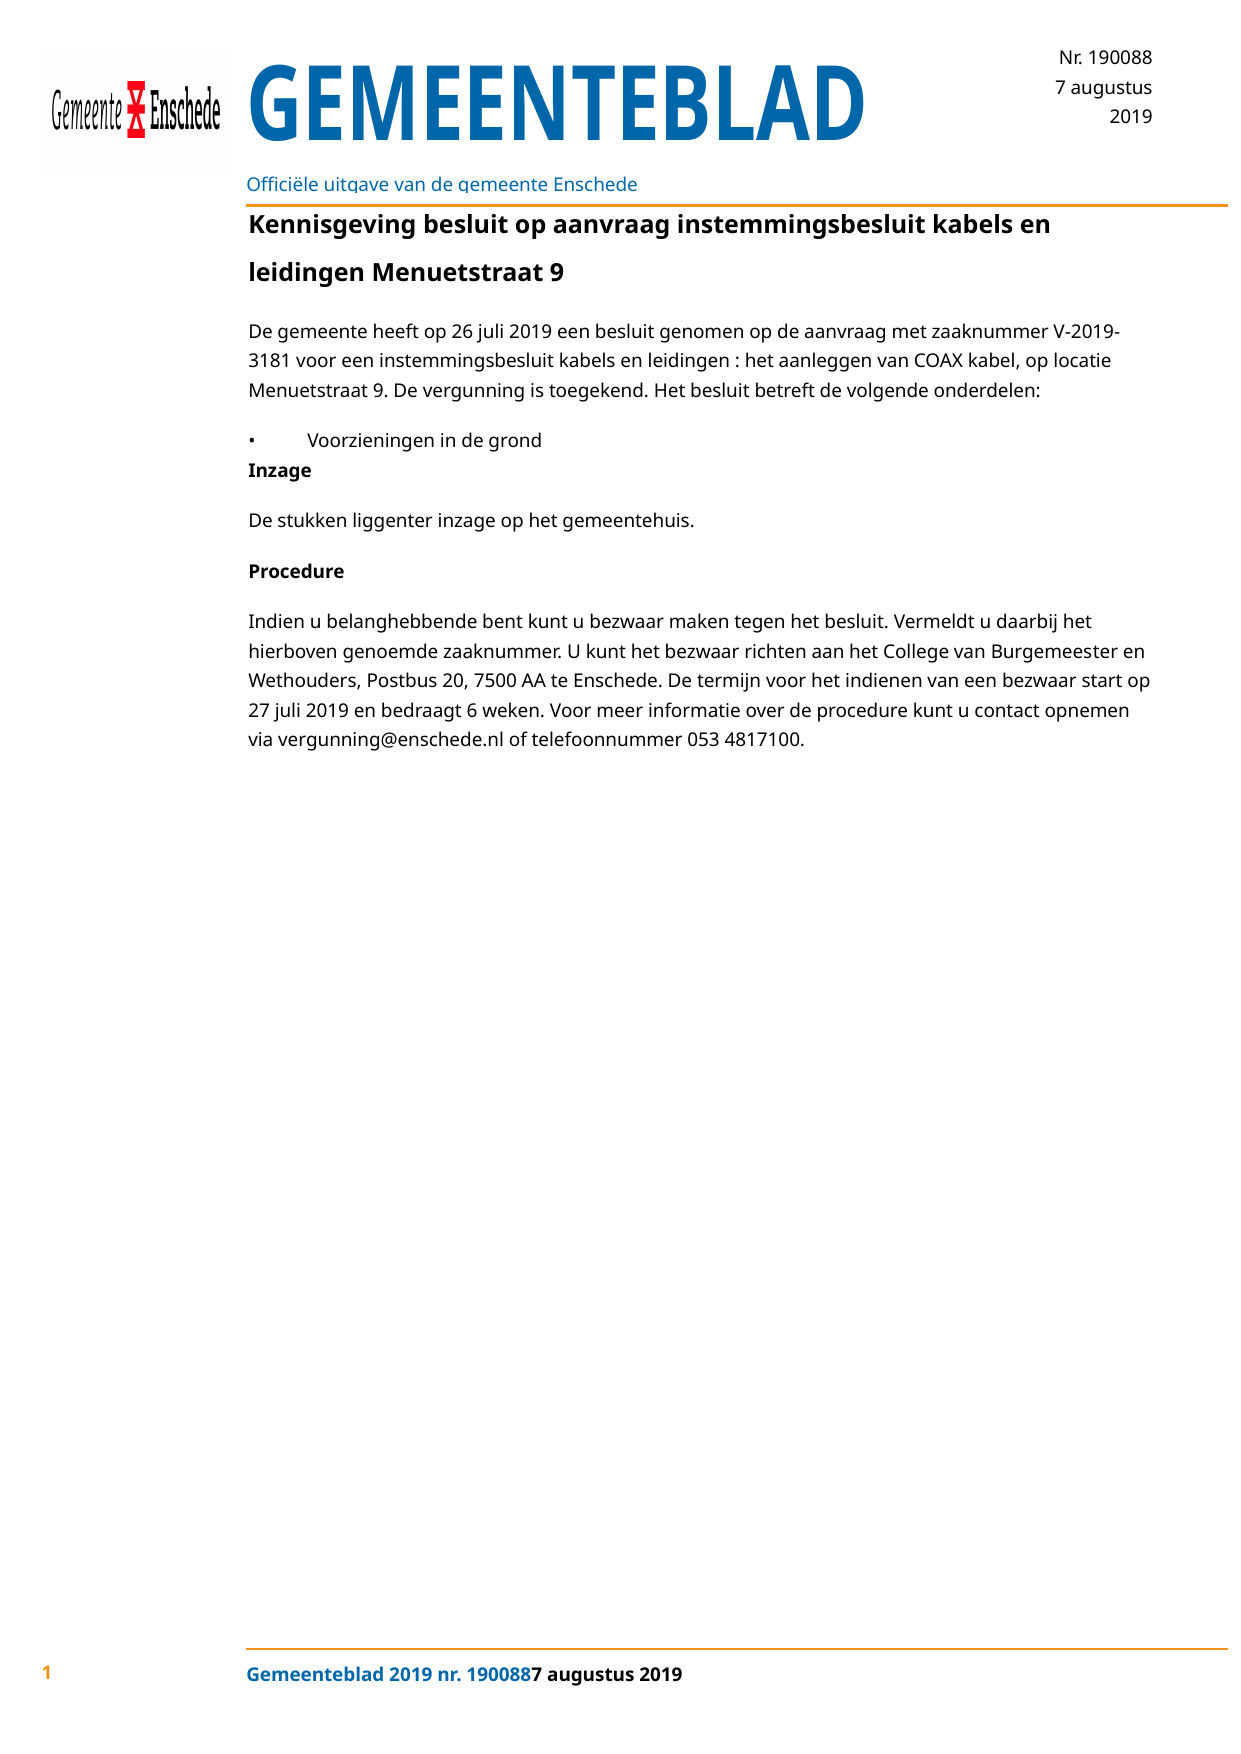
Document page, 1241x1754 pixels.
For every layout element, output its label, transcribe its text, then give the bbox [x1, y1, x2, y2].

text Inzage [248, 457, 1152, 483]
text Procedure [248, 558, 1152, 584]
text De stukken liggenter inzage op het gemeentehuis. [248, 507, 1152, 533]
text Indien u belanghebbende bent kunt u bezwaar maken tegen het besluit. Vermeldt u daarbij het hierboven genoemde zaaknummer. U kunt het bezwaar richten aan het College van Burgemees­ter en Wethouders, Postbus 20, 7500 AA te Enschede. De termijn voor het indienen van een bezwaar start op 27 juli 2019 en bedraagt 6 weken. Voor meer informatie over de procedure kunt u contact opnemen via vergunning@enschede.nl of telefoonnummer 053 4817100. [248, 608, 1152, 752]
picture [41, 47, 231, 172]
text Kennisgeving besluit op aanvraag instemmingsbesluit kabels en leidingen Menuetstraat 9 [248, 207, 1152, 288]
text De gemeente heeft op 26 juli 2019 een besluit genomen op de aanvraag met zaaknummer V-2019-3181 voor een instemmingsbesluit kabels en leidingen : het aanleggen van COAX kabel, op locatie Menuetstraat 9. De vergunning is toegekend. Het besluit betreft de volgende onderdelen: [248, 318, 1152, 403]
list Voorzieningen in de grond [248, 427, 1152, 453]
